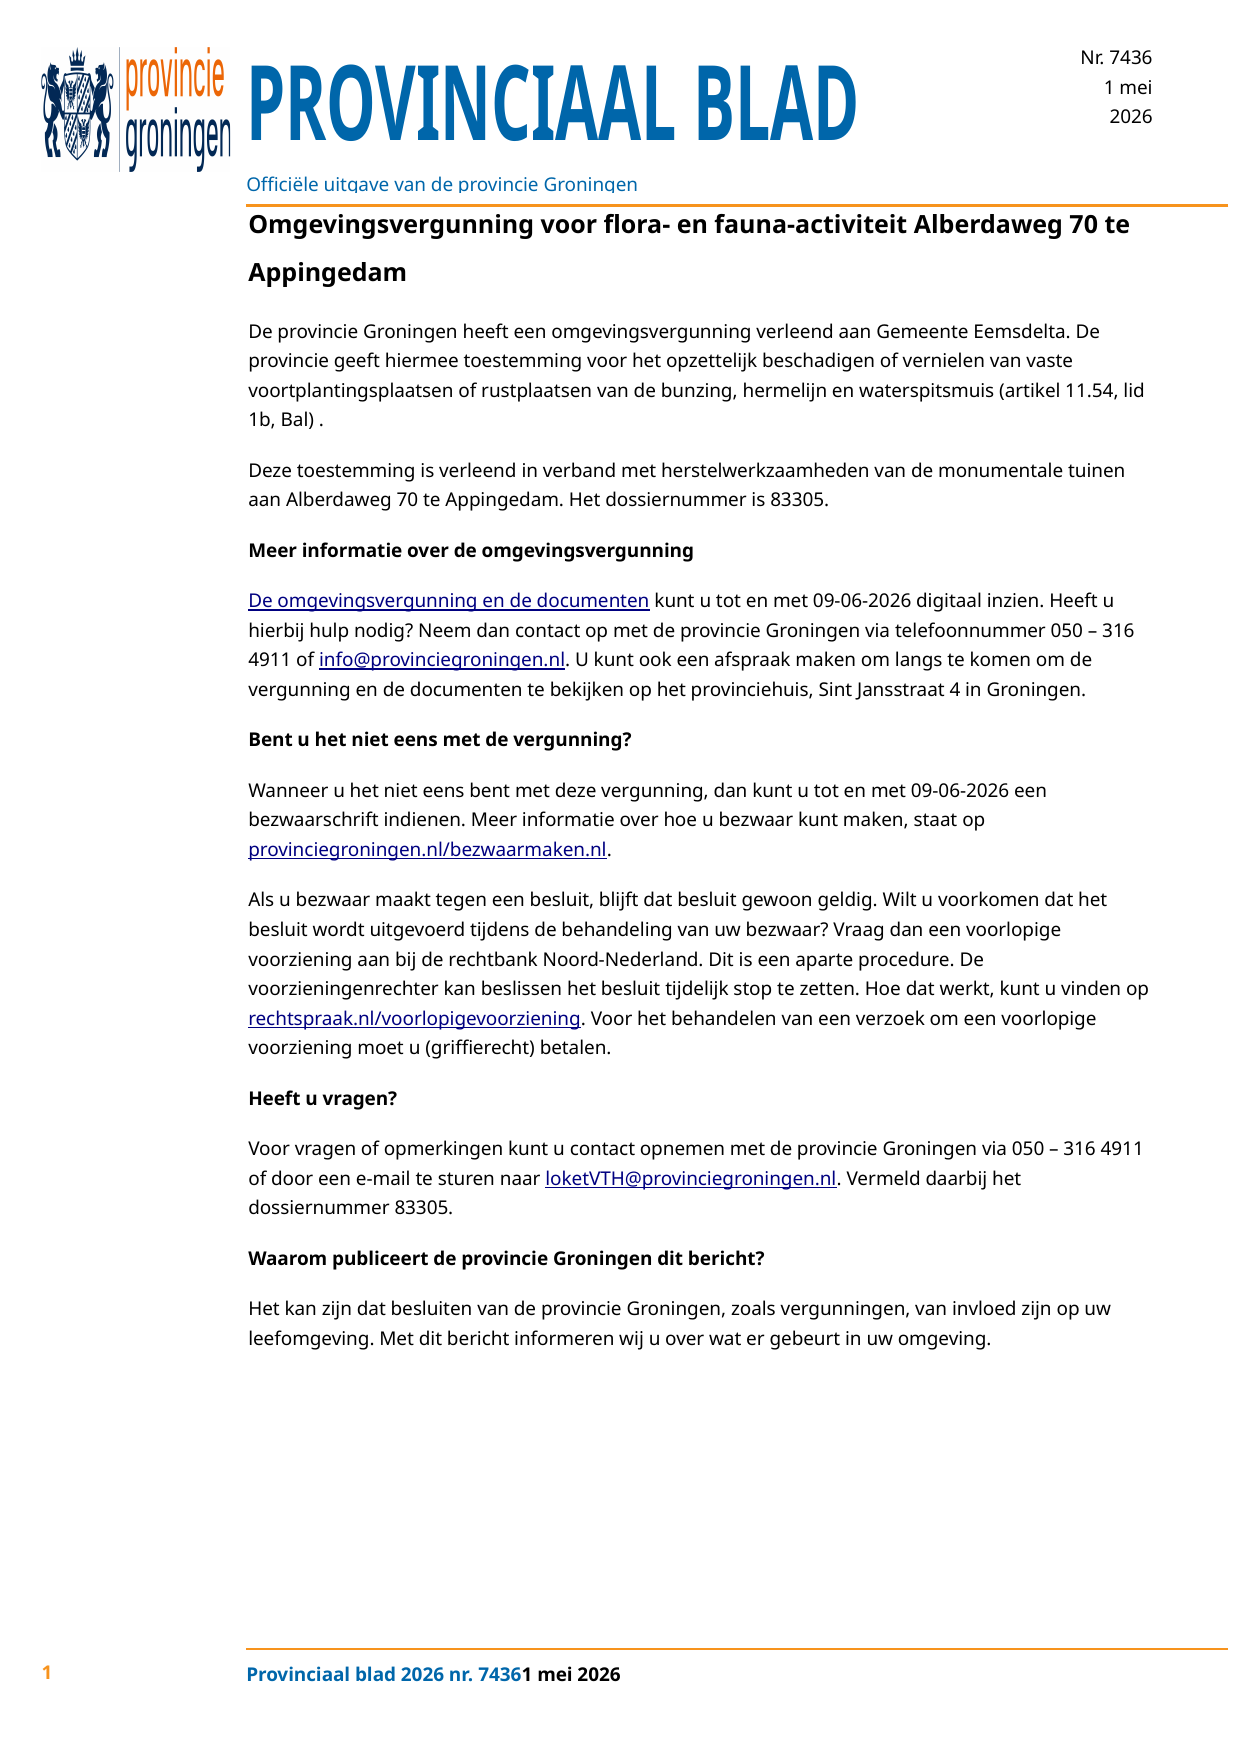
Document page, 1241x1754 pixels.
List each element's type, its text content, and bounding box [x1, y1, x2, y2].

text Het kan zijn dat besluiten van de provincie Groningen, zoals vergunningen, van invloed zijn op uw leefomgeving. Met dit bericht informeren wij u over wat er gebeurt in uw omgeving. [248, 1295, 1152, 1351]
text Omgevingsvergunning voor flora- en fauna-activiteit Alberdaweg 70 te Appingedam [248, 207, 1152, 288]
text Heeft u vragen? [248, 1085, 1152, 1111]
picture [41, 47, 231, 172]
text Waarom publiceert de provincie Groningen dit bericht? [248, 1245, 1152, 1271]
text Als u bezwaar maakt tegen een besluit, blijft dat besluit gewoon geldig. Wilt u voorkomen dat het besluit wordt uitgevoerd tijdens de behandeling van uw bezwaar? Vraag dan een voorlopige voorziening aan bij de rechtbank Noord-Nederland. Dit is een aparte procedure. De voorzieningenrechter kan beslissen het besluit tijdelijk stop te zetten. Hoe dat werkt, kunt u vinden op rechtspraak.nl/voorlopigevoorziening. Voor het behandelen van een verzoek om een voorlopige voorziening moet u (griffierecht) betalen. [248, 887, 1152, 1060]
text Bent u het niet eens met de vergunning? [248, 727, 1152, 752]
text Wanneer u het niet eens bent met deze vergunning, dan kunt u tot en met 09-06-2026 een bezwaarschrift indienen. Meer informatie over hoe u bezwaar kunt maken, staat op provinciegroningen.nl/bezwaarmaken.nl. [248, 777, 1152, 862]
text Meer informatie over de omgevingsvergunning [248, 537, 1152, 563]
text De provincie Groningen heeft een omgevingsvergunning verleend aan Gemeente Eemsdelta. De provincie geeft hiermee toestemming voor het opzettelijk beschadigen of vernielen van vaste voortplantingsplaatsen of rustplaatsen van de bunzing, hermelijn en waterspitsmuis (artikel 11.54, lid 1b, Bal) . [248, 318, 1152, 432]
text Voor vragen of opmerkingen kunt u contact opnemen met de provincie Groningen via 050 – 316 4911 of door een e-mail te sturen naar loketVTH@provinciegroningen.nl. Vermeld daarbij het dossiernummer 83305. [248, 1135, 1152, 1220]
text Deze toestemming is verleend in verband met herstelwerkzaamheden van de monumentale tuinen aan Alberdaweg 70 te Appingedam. Het dossiernummer is 83305. [248, 457, 1152, 512]
text De omgevingsvergunning en de documenten kunt u tot en met 09-06-2026 digitaal inzien. Heeft u hierbij hulp nodig? Neem dan contact op met de provincie Groningen via telefoonnummer 050 – 316 4911 of info@provinciegroningen.nl. U kunt ook een afspraak maken om langs te komen om de vergunning en de documenten te bekijken op het provinciehuis, Sint Jansstraat 4 in Groningen. [248, 587, 1152, 702]
